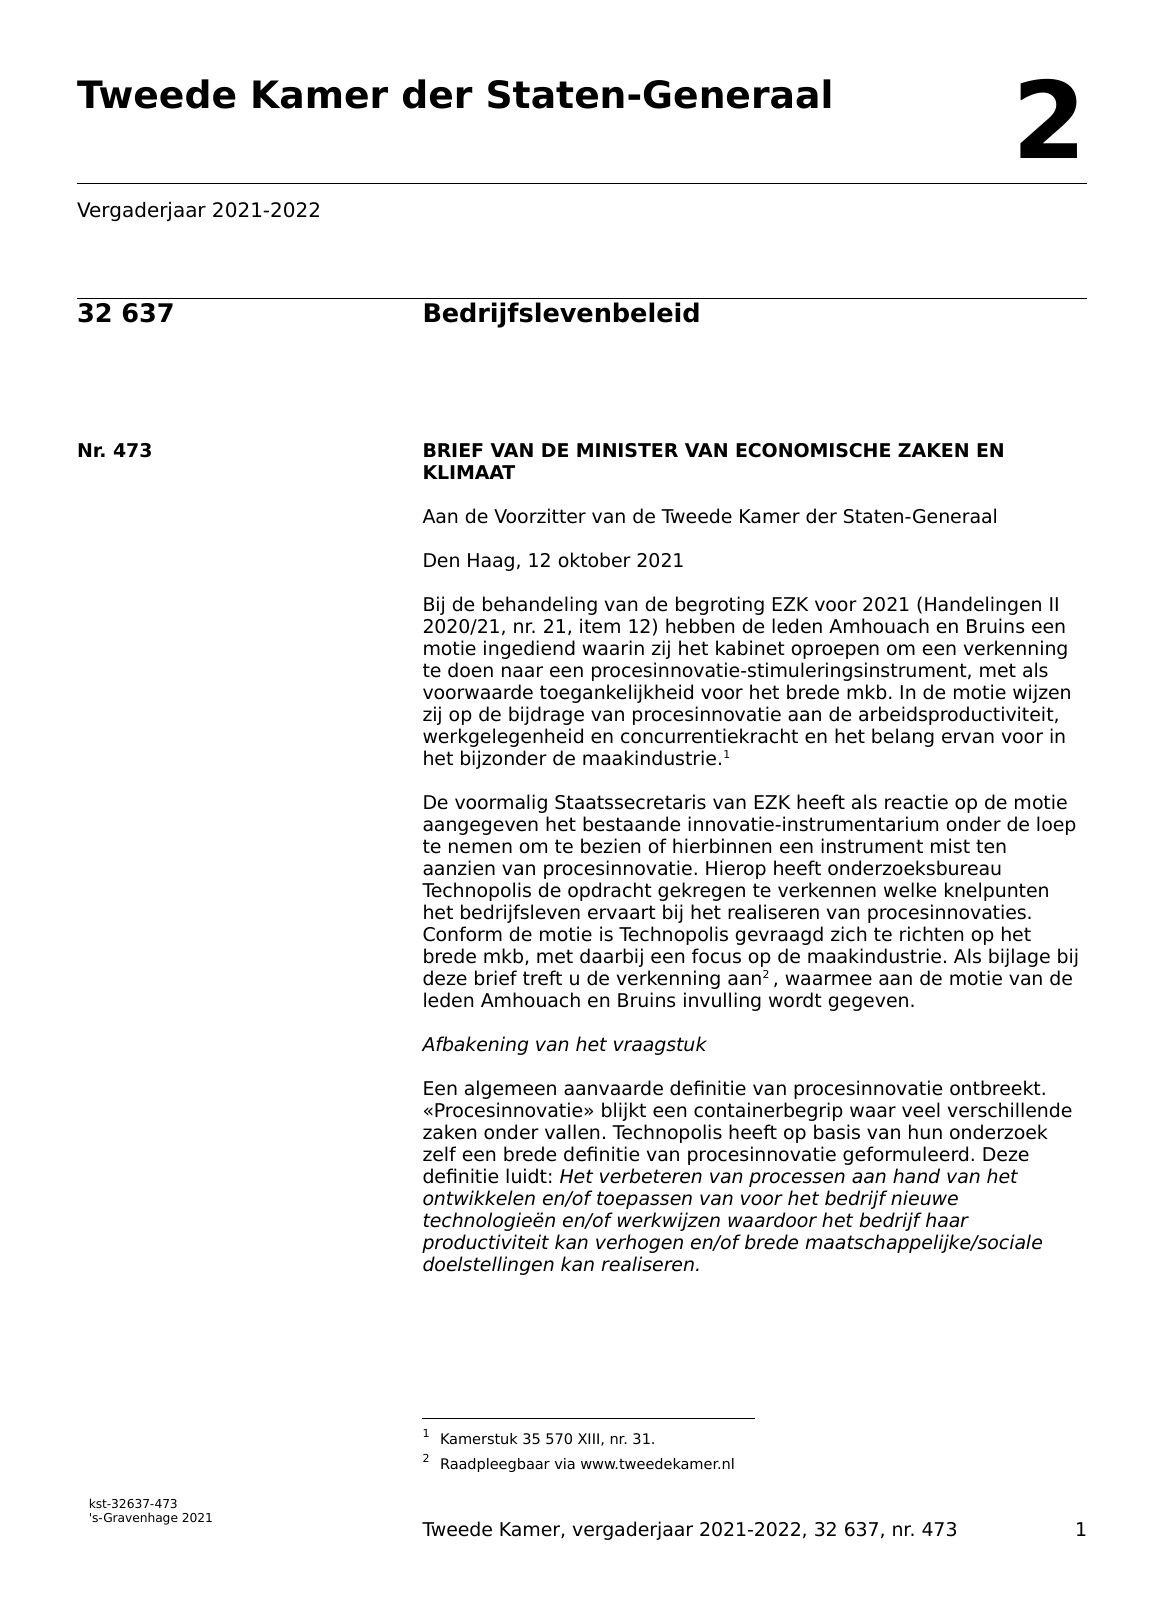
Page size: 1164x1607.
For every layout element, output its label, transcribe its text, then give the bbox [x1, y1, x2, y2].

text De voormalig Staatssecretaris van EZK heeft als reactie op de motie aangegeven het bestaande innovatie-instrumentarium onder de loep te nemen om te bezien of hierbinnen een instrument mist ten aanzien van procesinnovatie. Hierop heeft onderzoeksbureau Technopolis de opdracht gekregen te verkennen welke knelpunten het bedrijfsleven ervaart bij het realiseren van procesinnovaties. Conform de motie is Technopolis gevraagd zich te richten op het brede mkb, met daarbij een focus op de maakindustrie. Als bijlage bij deze brief treft u de verkenning aan, waarmee aan de motie van de leden Amhouach en Bruins invulling wordt gegeven. [422, 792, 1087, 1012]
text 's-Gravenhage 2021 [88, 1511, 323, 1525]
text kst-32637-473 [88, 1497, 323, 1511]
table_cell Vergaderjaar 2021-2022 [77, 184, 1087, 298]
table_header 2 [886, 59, 1087, 183]
text Bij de behandeling van de begroting EZK voor 2021 (Handelingen II 2020/21, nr. 21, item 12) hebben de leden Amhouach en Bruins een motie ingediend waarin zij het kabinet oproepen om een verkenning te doen naar een procesinnovatie-stimuleringsinstrument, met als voorwaarde toegankelijkheid voor het brede mkb. In de motie wijzen zij op de bijdrage van procesinnovatie aan de arbeidsproductiviteit, werkgelegenheid en concurrentiekracht en het belang ervan voor in het bijzonder de maakindustrie. [422, 594, 1087, 770]
subtitle 32 637 Bedrijfslevenbeleid [77, 299, 1087, 329]
text Den Haag, 12 oktober 2021 [422, 550, 1087, 572]
text Een algemeen aanvaarde definitie van procesinnovatie ontbreekt. «Procesinnovatie» blijkt een containerbegrip waar veel verschillende zaken onder vallen. Technopolis heeft op basis van hun onderzoek zelf een brede definitie van procesinnovatie geformuleerd. Deze definitie luidt: Het verbeteren van processen aan hand van het ontwikkelen en/of toepassen van voor het bedrijf nieuwe technologieën en/of werkwijzen waardoor het bedrijf haar productiviteit kan verhogen en/of brede maatschappelijke/sociale doelstellingen kan realiseren. [422, 1078, 1087, 1276]
text Kamerstuk 35 570 XIII, nr. 31. [422, 1427, 1087, 1449]
subtitle Afbakening van het vraagstuk [422, 1034, 1087, 1056]
text Aan de Voorzitter van de Tweede Kamer der Staten-Generaal [422, 506, 1087, 528]
table_header Tweede Kamer der Staten-Generaal [77, 59, 886, 183]
subtitle Nr. 473 BRIEF VAN DE MINISTER VAN ECONOMISCHE ZAKEN EN KLIMAAT [77, 440, 1087, 484]
text Raadpleegbaar via www.tweedekamer.nl [422, 1452, 1087, 1474]
